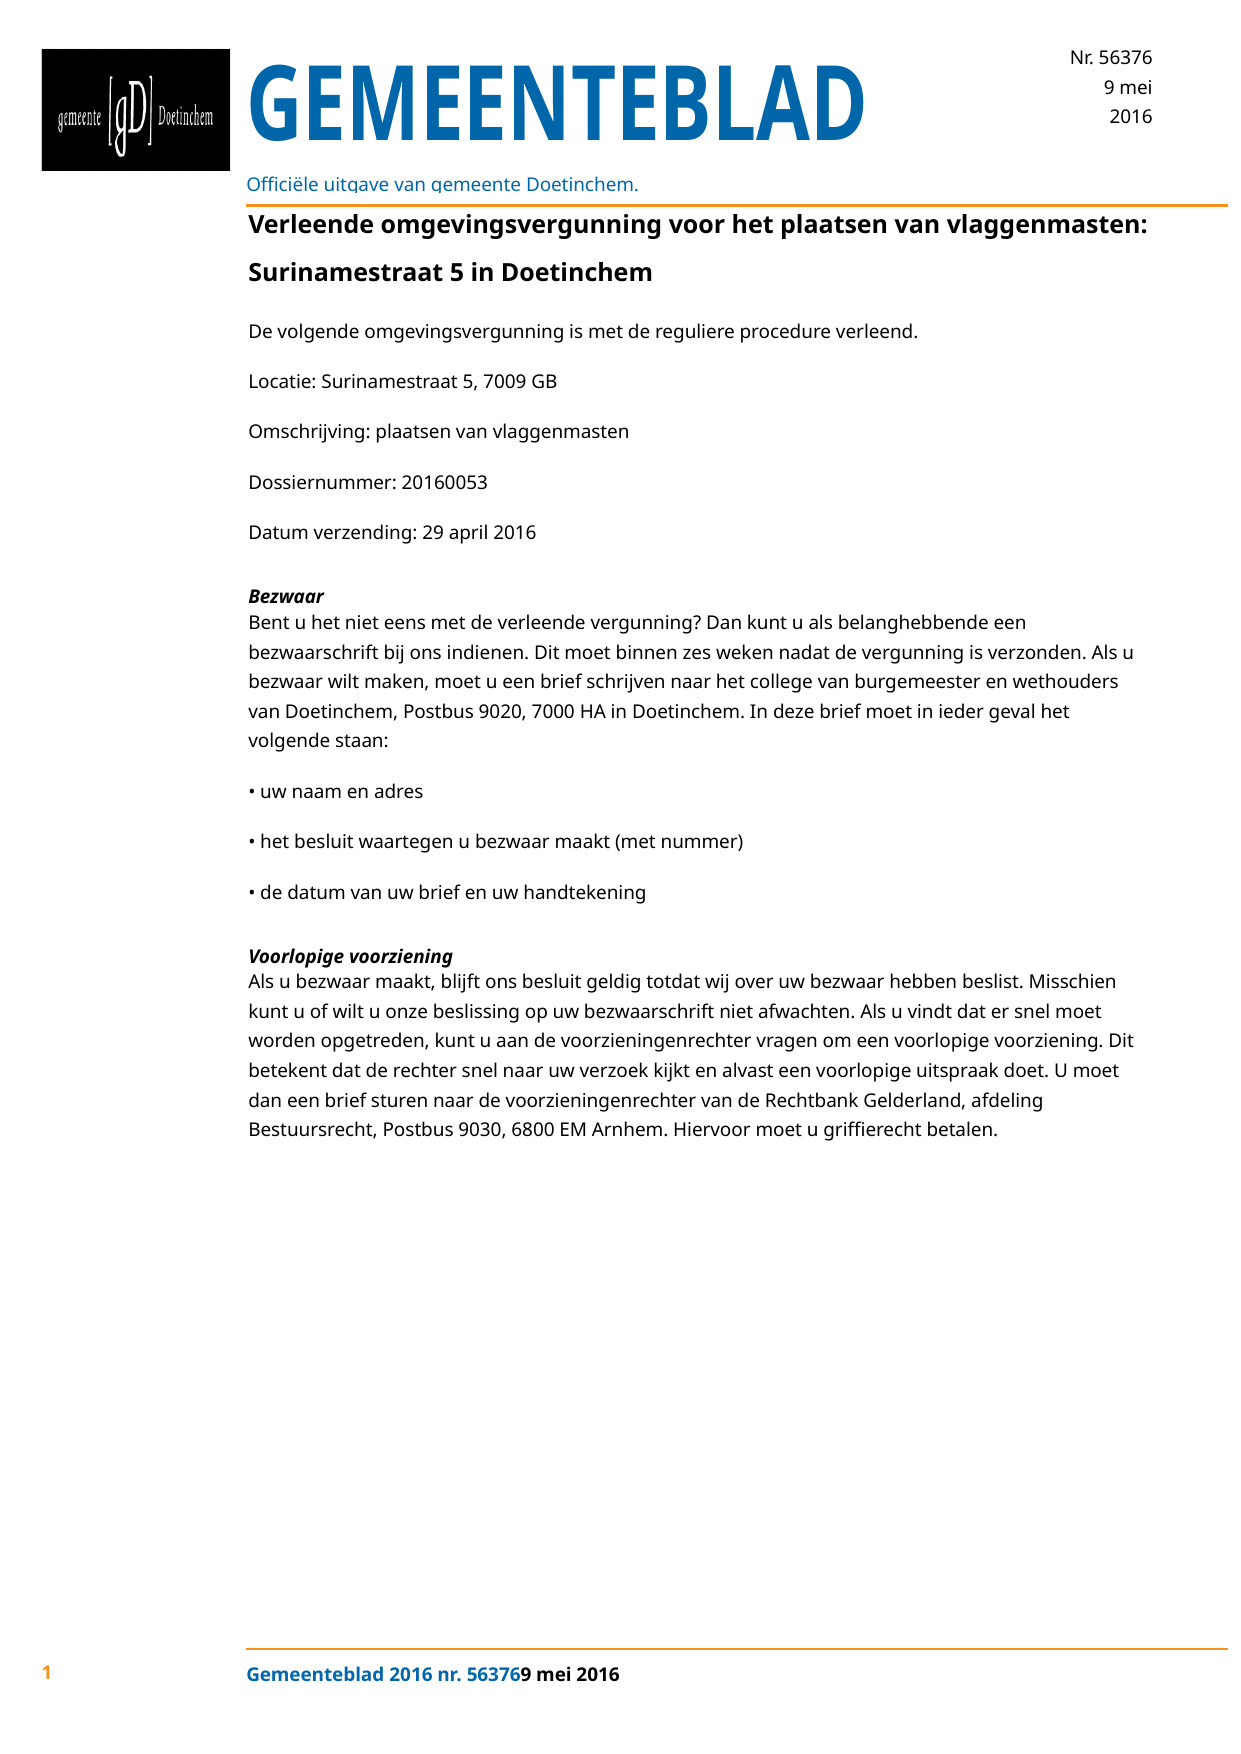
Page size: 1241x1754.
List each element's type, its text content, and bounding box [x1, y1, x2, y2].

text Omschrijving: plaatsen van vlaggenmasten [248, 419, 1152, 444]
text Voorlopige voorziening [248, 943, 1152, 968]
text Verleende omgevingsvergunning voor het plaatsen van vlaggenmasten: Surinamestraat 5 in Doetinchem [248, 207, 1152, 288]
text Bezwaar [248, 583, 1152, 609]
text Dossiernummer: 20160053 [248, 469, 1152, 495]
text • het besluit waartegen u bezwaar maakt (met nummer) [248, 828, 1152, 854]
text Bent u het niet eens met de verleende vergunning? Dan kunt u als belanghebbende een bezwaarschrift bij ons indienen. Dit moet binnen zes weken nadat de vergunning is verzonden. Als u bezwaar wilt maken, moet u een brief schrijven naar het college van burgemeester en wethouders van Doetinchem, Postbus 9020, 7000 HA in Doetinchem. In deze brief moet in ieder geval het volgende staan: [248, 609, 1152, 753]
text • uw naam en adres [248, 778, 1152, 804]
text De volgende omgevingsvergunning is met de reguliere procedure verleend. [248, 318, 1152, 344]
text • de datum van uw brief en uw handtekening [248, 879, 1152, 904]
text Als u bezwaar maakt, blijft ons besluit geldig totdat wij over uw bezwaar hebben beslist. Misschien kunt u of wilt u onze beslissing op uw bezwaarschrift niet afwachten. Als u vindt dat er snel moet worden opgetreden, kunt u aan de voorzieningenrechter vragen om een voorlopige voorziening. Dit betekent dat de rechter snel naar uw verzoek kijkt en alvast een voorlopige uitspraak doet. U moet dan een brief sturen naar de voorzieningenrechter van de Rechtbank Gelderland, afdeling Bestuursrecht, Postbus 9030, 6800 EM Arnhem. Hiervoor moet u griffierecht betalen. [248, 968, 1152, 1142]
text Locatie: Surinamestraat 5, 7009 GB [248, 368, 1152, 394]
text Datum verzending: 29 april 2016 [248, 519, 1152, 545]
picture [41, 47, 231, 172]
